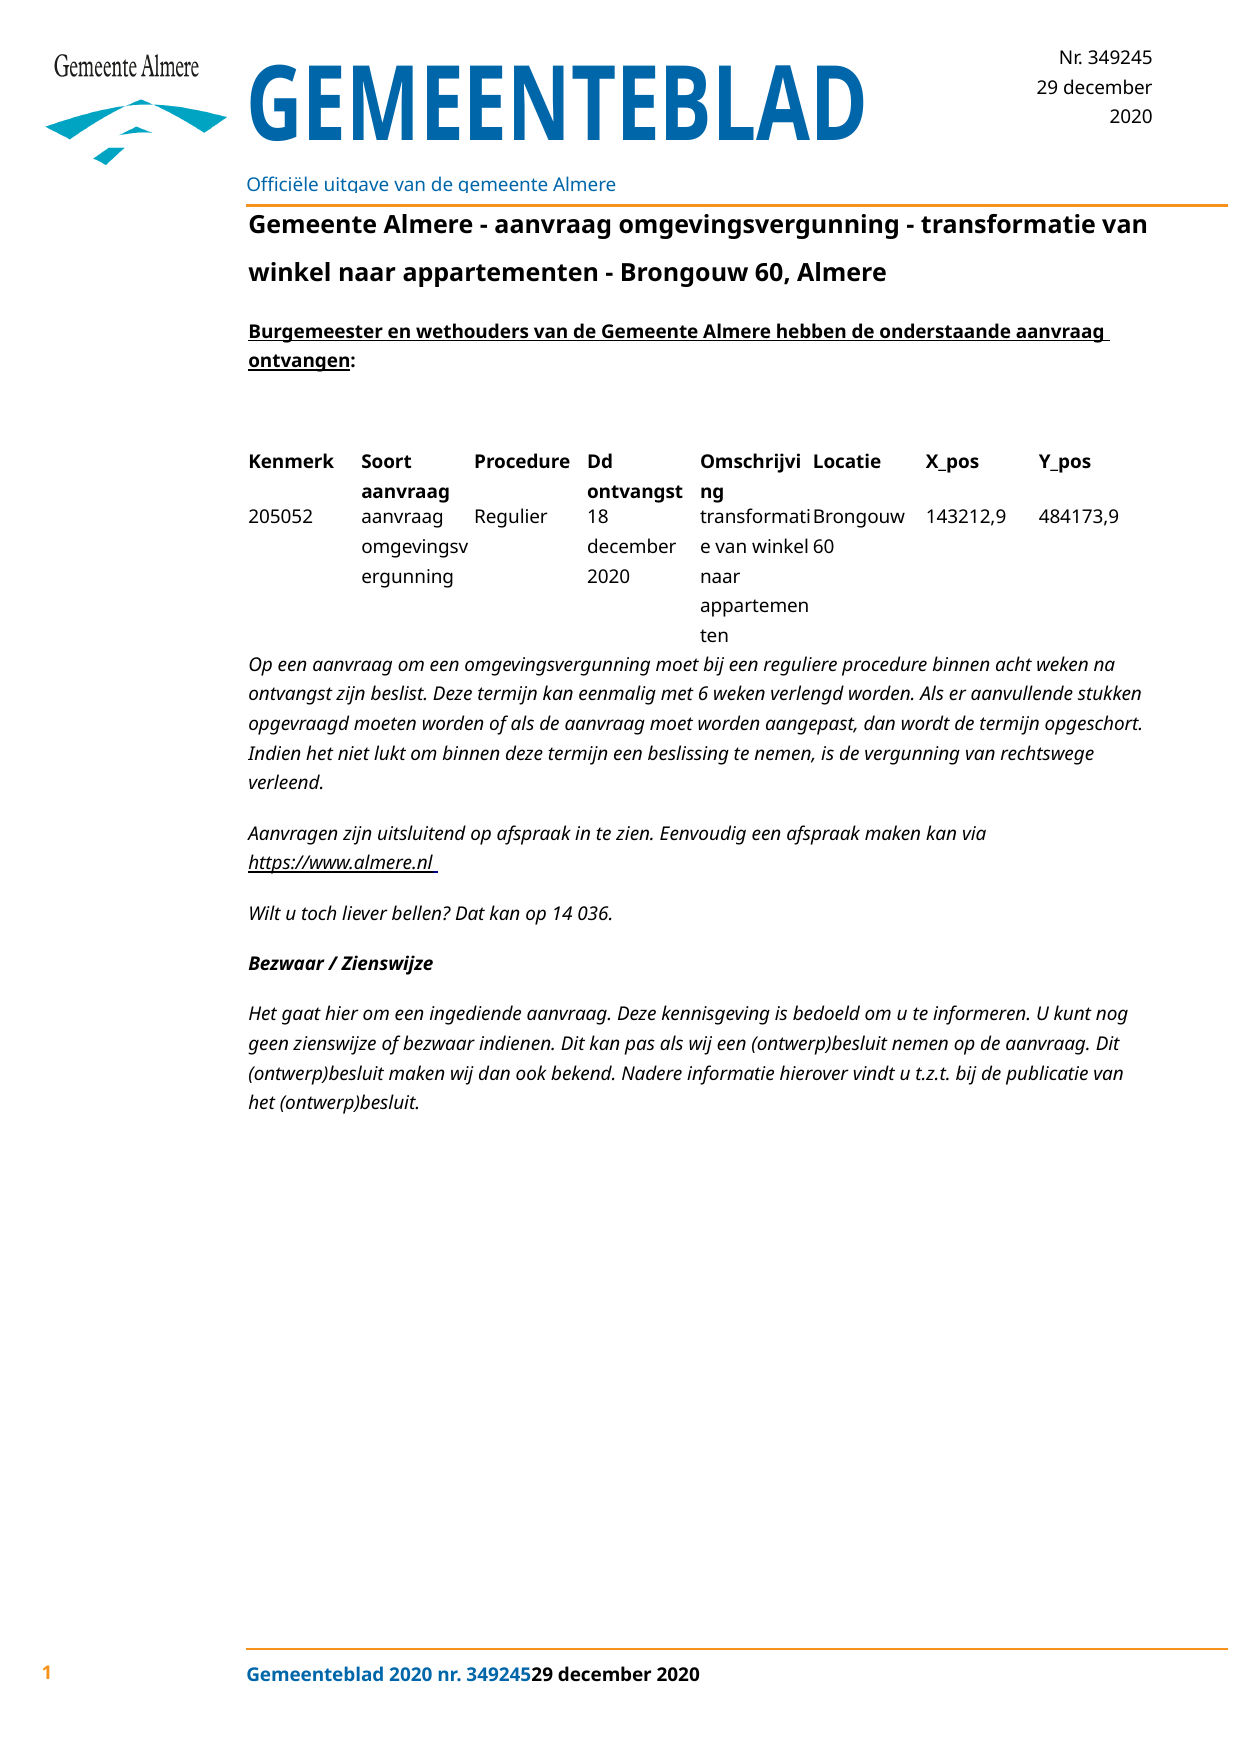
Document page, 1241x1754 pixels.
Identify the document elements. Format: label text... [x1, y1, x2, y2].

picture [41, 47, 231, 172]
table_header Omschrijving [700, 449, 813, 504]
table_cell aanvraag omgevingsvergunning [361, 504, 474, 648]
text Aanvragen zijn uitsluitend op afspraak in te zien. Eenvoudig een afspraak maken kan via https://www.almere.nl [248, 820, 1152, 875]
text Het gaat hier om een ingediende aanvraag. Deze kennisgeving is bedoeld om u te informeren. U kunt nog geen zienswijze of bezwaar indienen. Dit kan pas als wij een (ontwerp)besluit nemen op de aanvraag. Dit (ontwerp)besluit maken wij dan ook bekend. Nadere informatie hierover vindt u t.z.t. bij de publicatie van het (ontwerp)besluit. [248, 1001, 1152, 1115]
text Bezwaar / Zienswijze [248, 950, 1152, 976]
table_cell 205052 [248, 504, 361, 648]
table_header Y_pos [1039, 449, 1152, 504]
text Wilt u toch liever bellen? Dat kan op 14 036. [248, 900, 1152, 926]
table_cell transformatie van winkel naar appartementen [700, 504, 813, 648]
text Burgemeester en wethouders van de Gemeente Almere hebben de onderstaande aanvraag ontvangen: [248, 318, 1152, 373]
table_cell 484173,9 [1039, 504, 1152, 648]
text Gemeente Almere - aanvraag omgevingsvergunning - transformatie van winkel naar appartementen - Brongouw 60, Almere [248, 207, 1152, 288]
text Op een aanvraag om een omgevingsvergunning moet bij een reguliere procedure binnen acht weken na ontvangst zijn beslist. Deze termijn kan eenmalig met 6 weken verlengd worden. Als er aanvullende stukken opgevraagd moeten worden of als de aanvraag moet worden aangepast, dan wordt de termijn opgeschort. Indien het niet lukt om binnen deze termijn een beslissing te nemen, is de vergunning van rechtswege verleend. [248, 651, 1152, 795]
table_header Soort aanvraag [361, 449, 474, 504]
table_cell Brongouw 60 [813, 504, 926, 648]
table_cell 143212,9 [926, 504, 1038, 648]
table_cell 18 december 2020 [587, 504, 700, 648]
table_header Kenmerk [248, 449, 361, 504]
table_header X_pos [926, 449, 1038, 504]
table_header Procedure [474, 449, 587, 504]
table_header Dd ontvangst [587, 449, 700, 504]
table_header Locatie [813, 449, 926, 504]
table_cell Regulier [474, 504, 587, 648]
